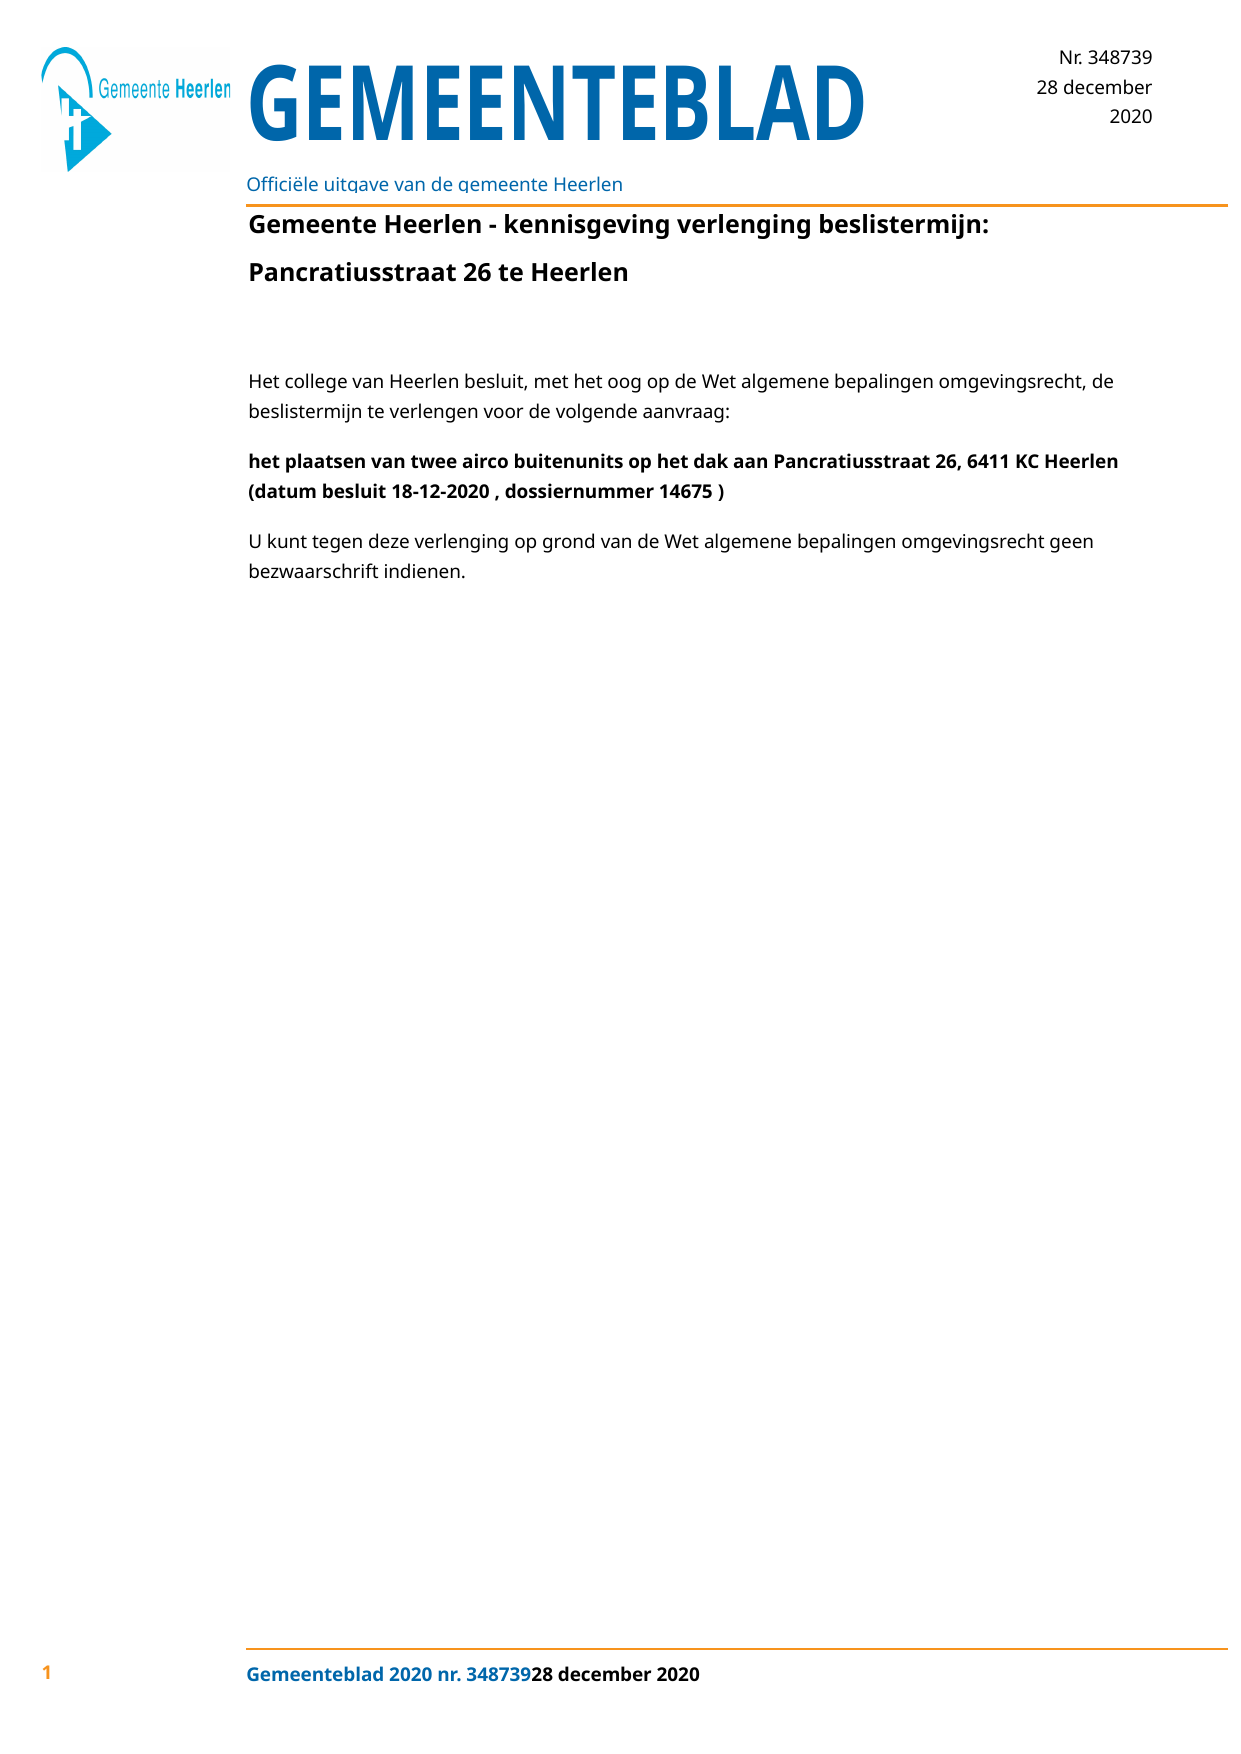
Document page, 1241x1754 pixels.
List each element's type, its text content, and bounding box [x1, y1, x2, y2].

text Gemeente Heerlen - kennisgeving verlenging beslistermijn: Pancratiusstraat 26 te Heerlen [248, 207, 1152, 288]
picture [41, 47, 59, 70]
text U kunt tegen deze verlenging op grond van de Wet algemene bepalingen omgevingsrecht geen bezwaarschrift indienen. [248, 528, 1152, 584]
picture [41, 47, 231, 172]
text Het college van Heerlen besluit, met het oog op de Wet algemene bepalingen omgevingsrecht, de beslistermijn te verlengen voor de volgende aanvraag: [248, 368, 1152, 424]
text het plaatsen van twee airco buitenunits op het dak aan Pancratiusstraat 26, 6411 KC Heerlen (datum besluit 18-12-2020 , dossiernummer 14675 ) [248, 448, 1152, 504]
